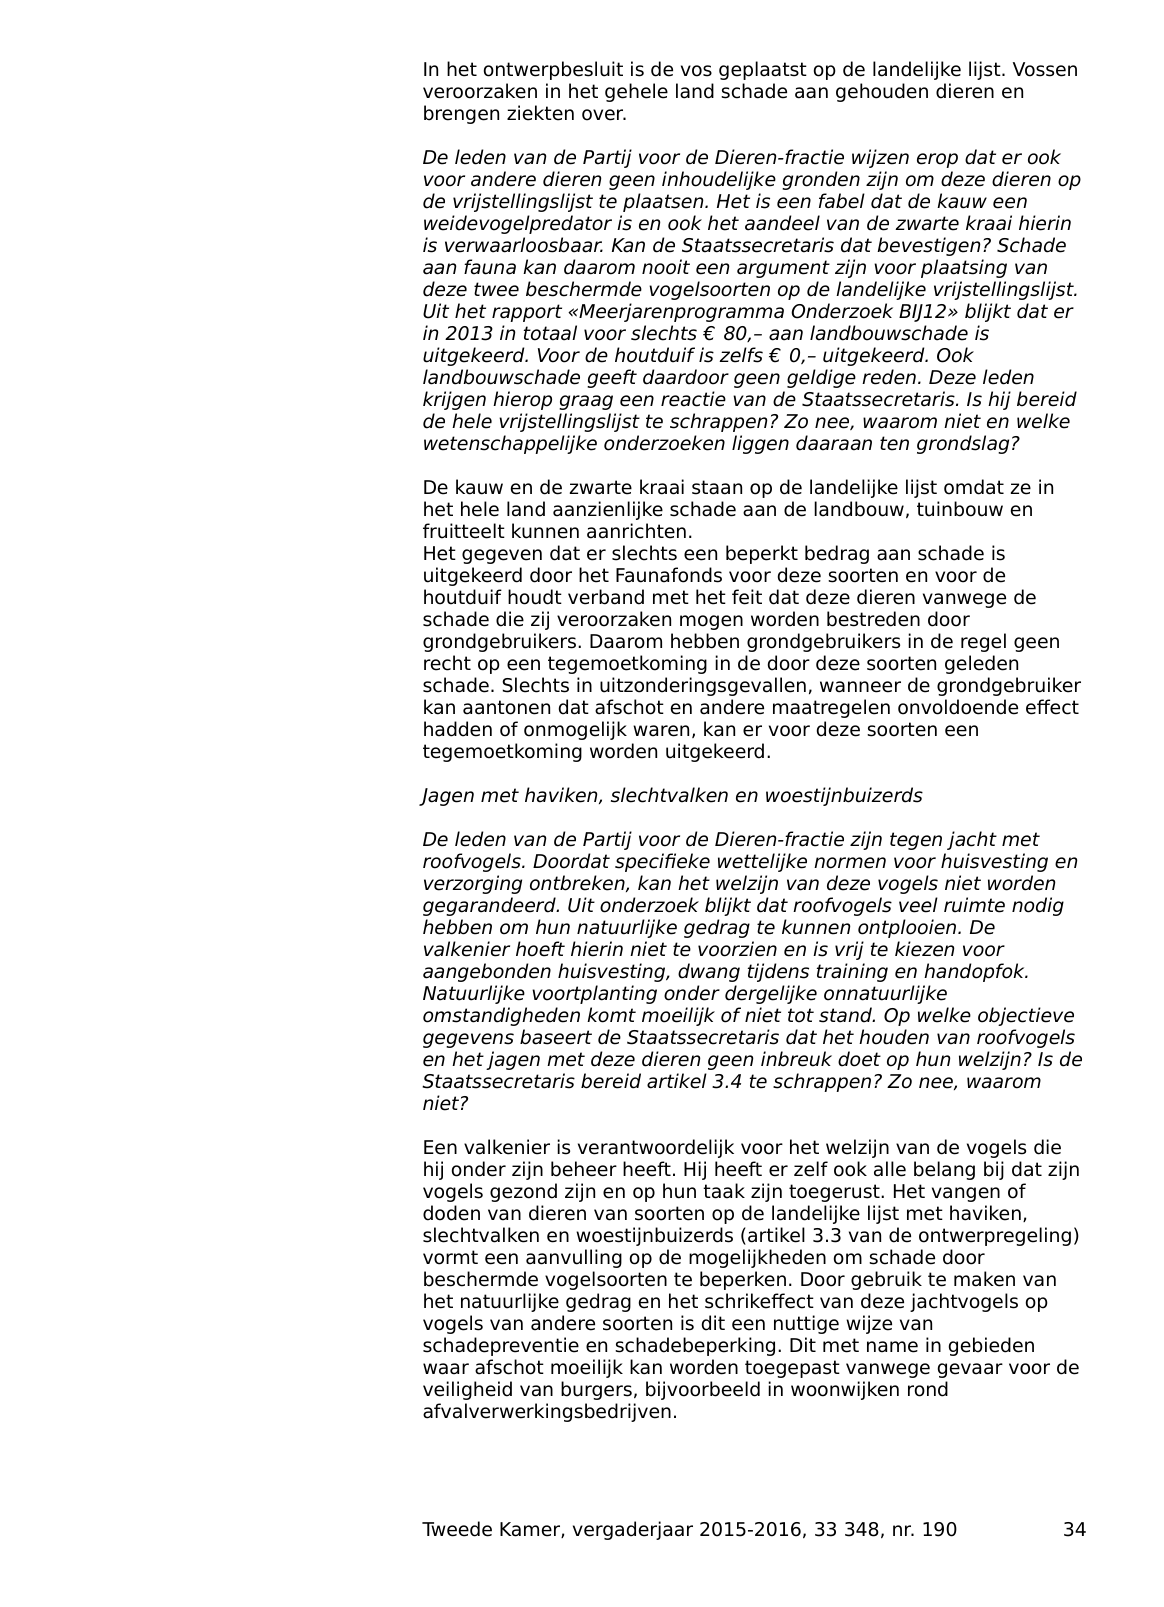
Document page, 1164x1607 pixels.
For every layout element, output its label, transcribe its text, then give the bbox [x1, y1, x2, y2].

text De leden van de Partij voor de Dieren-fractie zijn tegen jacht met roofvogels. Doordat specifieke wettelijke normen voor huisvesting en verzorging ontbreken, kan het welzijn van deze vogels niet worden gegarandeerd. Uit onderzoek blijkt dat roofvogels veel ruimte nodig hebben om hun natuurlijke gedrag te kunnen ontplooien. De valkenier hoeft hierin niet te voorzien en is vrij te kiezen voor aangebonden huisvesting, dwang tijdens training en handopfok. Natuurlijke voortplanting onder dergelijke onnatuurlijke omstandigheden komt moeilijk of niet tot stand. Op welke objectieve gegevens baseert de Staatssecretaris dat het houden van roofvogels en het jagen met deze dieren geen inbreuk doet op hun welzijn? Is de Staatssecretaris bereid artikel 3.4 te schrappen? Zo nee, waarom niet? [422, 829, 1087, 1115]
text In het ontwerpbesluit is de vos geplaatst op de landelijke lijst. Vossen veroorzaken in het gehele land schade aan gehouden dieren en brengen ziekten over. [422, 59, 1087, 125]
text Het gegeven dat er slechts een beperkt bedrag aan schade is uitgekeerd door het Faunafonds voor deze soorten en voor de houtduif houdt verband met het feit dat deze dieren vanwege de schade die zij veroorzaken mogen worden bestreden door grondgebruikers. Daarom hebben grondgebruikers in de regel geen recht op een tegemoetkoming in de door deze soorten geleden schade. Slechts in uitzonderingsgevallen, wanneer de grondgebruiker kan aantonen dat afschot en andere maatregelen onvoldoende effect hadden of onmogelijk waren, kan er voor deze soorten een tegemoetkoming worden uitgekeerd. [422, 543, 1087, 763]
text Een valkenier is verantwoordelijk voor het welzijn van de vogels die hij onder zijn beheer heeft. Hij heeft er zelf ook alle belang bij dat zijn vogels gezond zijn en op hun taak zijn toegerust. Het vangen of doden van dieren van soorten op de landelijke lijst met haviken, slechtvalken en woestijnbuizerds (artikel 3.3 van de ontwerpregeling) vormt een aanvulling op de mogelijkheden om schade door beschermde vogelsoorten te beperken. Door gebruik te maken van het natuurlijke gedrag en het schrikeffect van deze jachtvogels op vogels van andere soorten is dit een nuttige wijze van schadepreventie en schadebeperking. Dit met name in gebieden waar afschot moeilijk kan worden toegepast vanwege gevaar voor de veiligheid van burgers, bijvoorbeeld in woonwijken rond afvalverwerkingsbedrijven. [422, 1137, 1087, 1423]
text De leden van de Partij voor de Dieren-fractie wijzen erop dat er ook voor andere dieren geen inhoudelijke gronden zijn om deze dieren op de vrijstellingslijst te plaatsen. Het is een fabel dat de kauw een weidevogelpredator is en ook het aandeel van de zwarte kraai hierin is verwaarloosbaar. Kan de Staatssecretaris dat bevestigen? Schade aan fauna kan daarom nooit een argument zijn voor plaatsing van deze twee beschermde vogelsoorten op de landelijke vrijstellingslijst. Uit het rapport «Meerjarenprogramma Onderzoek BIJ12» blijkt dat er in 2013 in totaal voor slechts € 80,– aan landbouwschade is uitgekeerd. Voor de houtduif is zelfs € 0,– uitgekeerd. Ook landbouwschade geeft daardoor geen geldige reden. Deze leden krijgen hierop graag een reactie van de Staatssecretaris. Is hij bereid de hele vrijstellingslijst te schrappen? Zo nee, waarom niet en welke wetenschappelijke onderzoeken liggen daaraan ten grondslag? [422, 147, 1087, 455]
subtitle Jagen met haviken, slechtvalken en woestijnbuizerds [422, 785, 1087, 807]
text De kauw en de zwarte kraai staan op de landelijke lijst omdat ze in het hele land aanzienlijke schade aan de landbouw, tuinbouw en fruitteelt kunnen aanrichten. [422, 477, 1087, 543]
